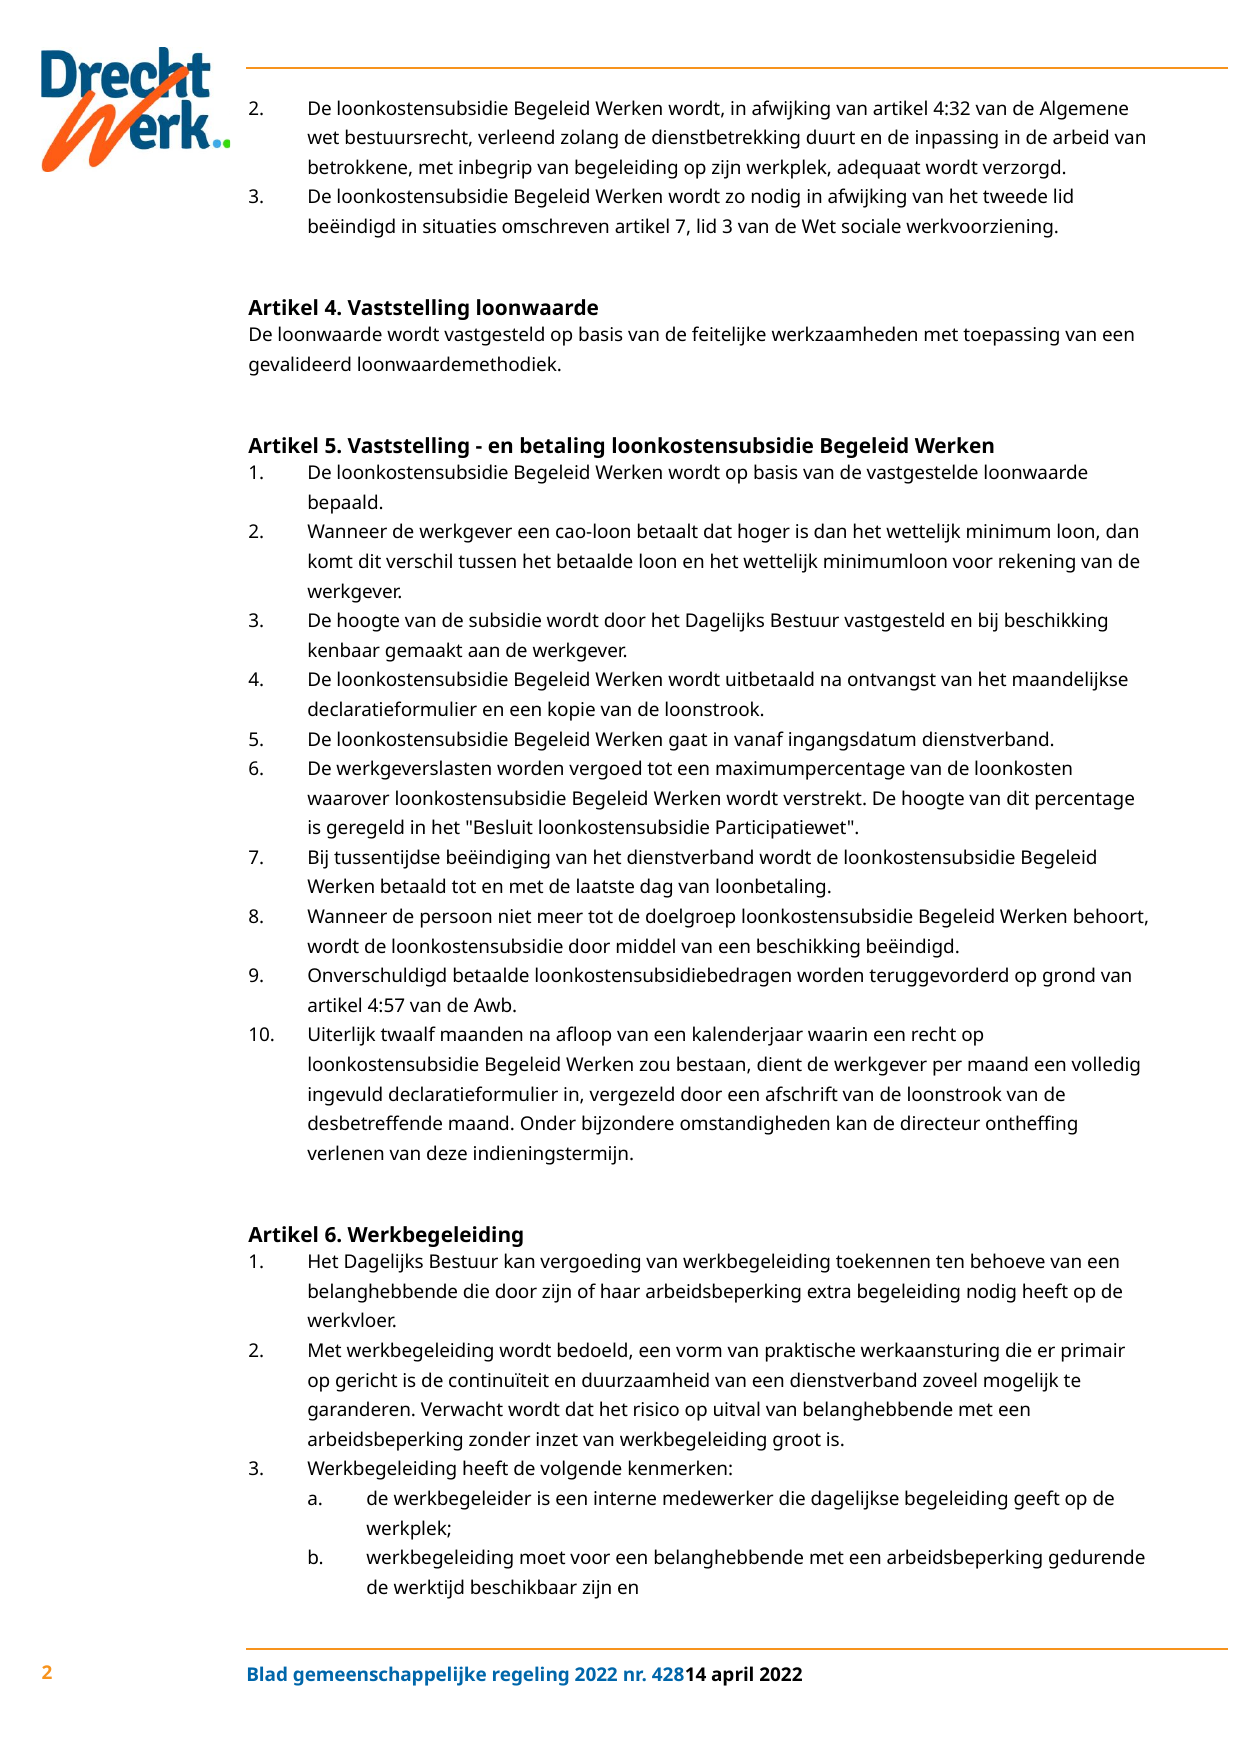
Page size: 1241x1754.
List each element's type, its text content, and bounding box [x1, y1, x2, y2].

list Wanneer de werkgever een cao-loon betaalt dat hoger is dan het wettelijk minimum loon, dan komt dit verschil tussen het betaalde loon en het wettelijk minimumloon voor rekening van de werkgever. [248, 519, 1152, 604]
list Uiterlijk twaalf maanden na afloop van een kalenderjaar waarin een recht op loonkostensubsidie Begeleid Werken zou bestaan, dient de werkgever per maand een volledig ingevuld declaratieformulier in, vergezeld door een afschrift van de loonstrook van de desbetreffende maand. Onder bijzondere omstandigheden kan de directeur ontheffing verlenen van deze indieningstermijn. [248, 1022, 1152, 1166]
list De loonkostensubsidie Begeleid Werken wordt, in afwijking van artikel 4:32 van de Algemene wet bestuursrecht, verleend zolang de dienstbetrekking duurt en de inpassing in de arbeid van betrokkene, met inbegrip van begeleiding op zijn werkplek, adequaat wordt verzorgd. [248, 95, 1152, 180]
list De hoogte van de subsidie wordt door het Dagelijks Bestuur vastgesteld en bij beschikking kenbaar gemaakt aan de werkgever. [248, 607, 1152, 663]
list Het Dagelijks Bestuur kan vergoeding van werkbegeleiding toekennen ten behoeve van een belanghebbende die door zijn of haar arbeidsbeperking extra begeleiding nodig heeft op de werkvloer. [248, 1248, 1152, 1333]
list Wanneer de persoon niet meer tot de doelgroep loonkostensubsidie Begeleid Werken behoort, wordt de loonkostensubsidie door middel van een beschikking beëindigd. [248, 903, 1152, 959]
list De werkgeverslasten worden vergoed tot een maximumpercentage van de loonkosten waarover loonkostensubsidie Begeleid Werken wordt verstrekt. De hoogte van dit percentage is geregeld in het "Besluit loonkostensubsidie Participatiewet". [248, 755, 1152, 840]
list de werkbegeleider is een interne medewerker die dagelijkse begeleiding geeft op de werkplek; [307, 1485, 1152, 1540]
list Onverschuldigd betaalde loonkostensubsidiebedragen worden teruggevorderd op grond van artikel 4:57 van de Awb. [248, 962, 1152, 1018]
list De loonkostensubsidie Begeleid Werken wordt uitbetaald na ontvangst van het maandelijkse declaratieformulier en een kopie van de loonstrook. [248, 667, 1152, 722]
list De loonkostensubsidie Begeleid Werken gaat in vanaf ingangsdatum dienstverband. [248, 726, 1152, 752]
list Met werkbegeleiding wordt bedoeld, een vorm van praktische werkaansturing die er primair op gericht is de continuïteit en duurzaamheid van een dienstverband zoveel mogelijk te garanderen. Verwacht wordt dat het risico op uitval van belanghebbende met een arbeidsbeperking zonder inzet van werkbegeleiding groot is. [248, 1337, 1152, 1452]
list werkbegeleiding moet voor een belanghebbende met een arbeidsbeperking gedurende de werktijd beschikbaar zijn en [307, 1544, 1152, 1599]
text Artikel 4. Vaststelling loonwaarde [248, 293, 1152, 322]
picture [41, 47, 231, 172]
text Artikel 5. Vaststelling - en betaling loonkostensubsidie Begeleid Werken [248, 431, 1152, 459]
text De loonwaarde wordt vastgesteld op basis van de feitelijke werkzaamheden met toepassing van een gevalideerd loonwaardemethodiek. [248, 322, 1152, 377]
list De loonkostensubsidie Begeleid Werken wordt zo nodig in afwijking van het tweede lid beëindigd in situaties omschreven artikel 7, lid 3 van de Wet sociale werkvoorziening. [248, 183, 1152, 239]
list Bij tussentijdse beëindiging van het dienstverband wordt de loonkostensubsidie Begeleid Werken betaald tot en met de laatste dag van loonbetaling. [248, 844, 1152, 899]
text Artikel 6. Werkbegeleiding [248, 1220, 1152, 1248]
list Werkbegeleiding heeft de volgende kenmerken: [248, 1456, 1152, 1481]
list De loonkostensubsidie Begeleid Werken wordt op basis van de vastgestelde loonwaarde bepaald. [248, 459, 1152, 515]
